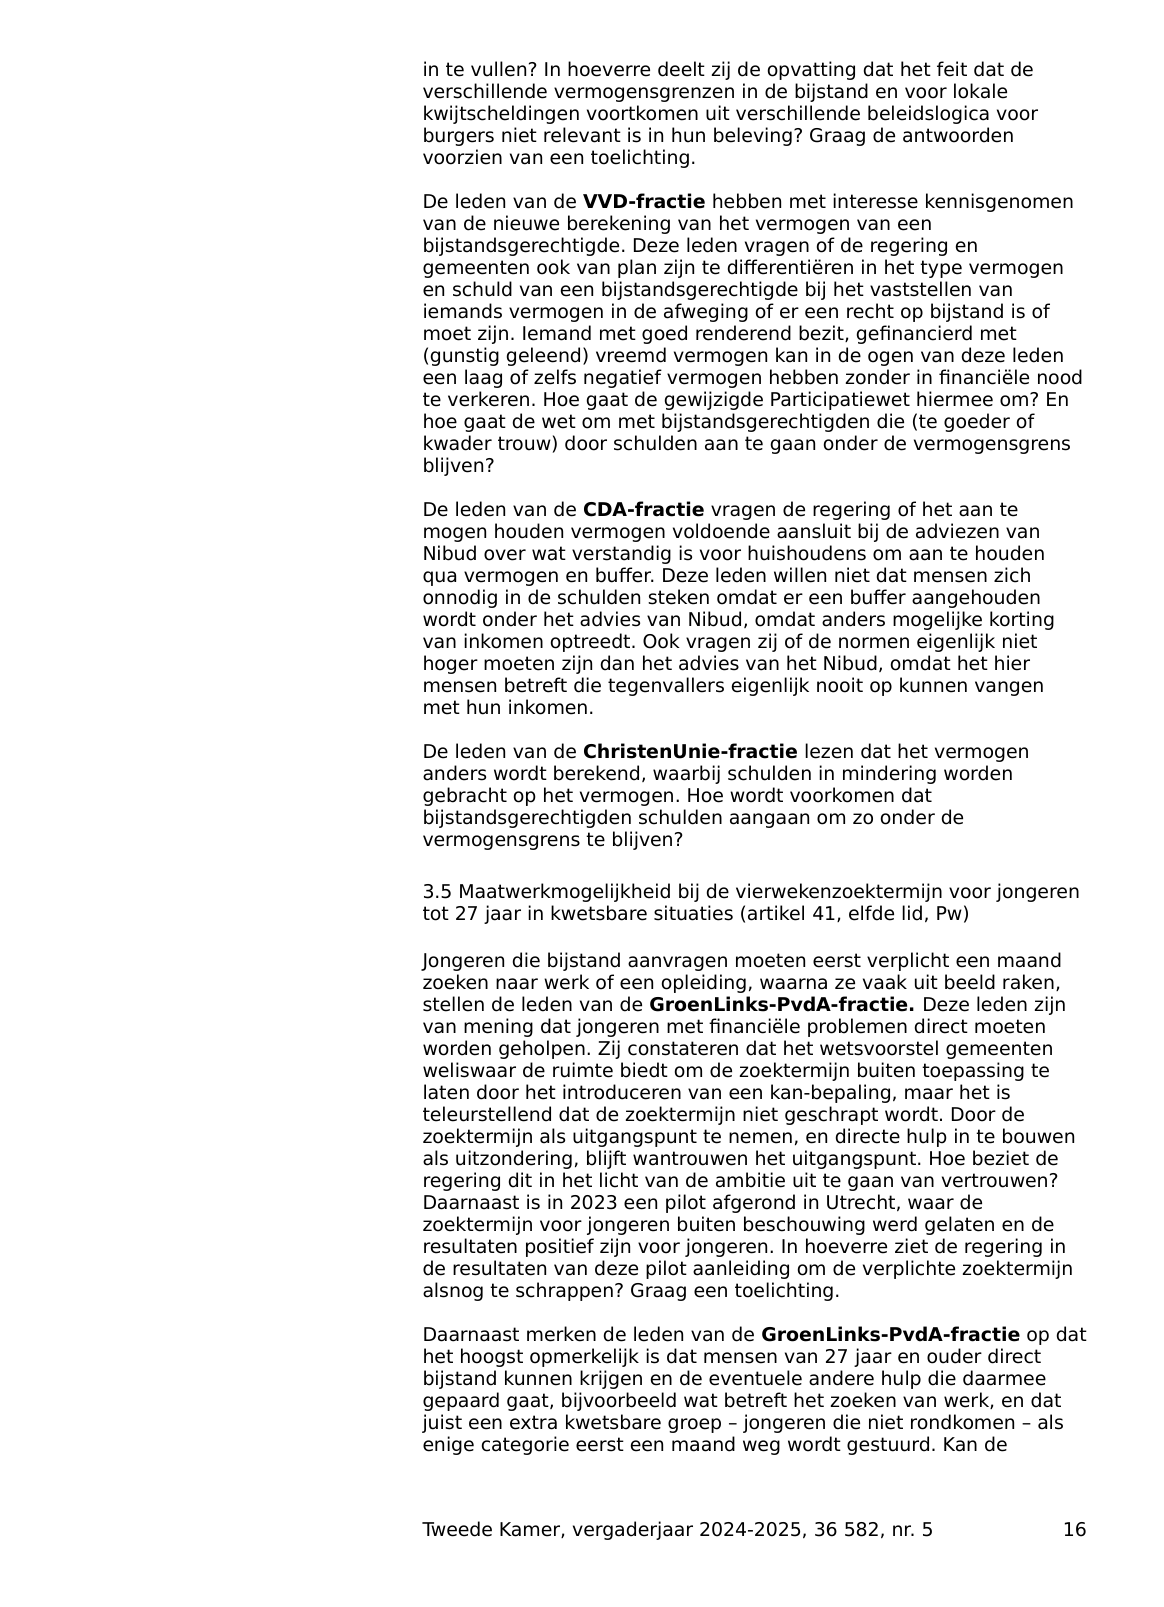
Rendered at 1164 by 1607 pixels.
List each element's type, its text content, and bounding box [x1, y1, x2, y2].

text De leden van de ChristenUnie-fractie lezen dat het vermogen anders wordt berekend, waarbij schulden in mindering worden gebracht op het vermogen. Hoe wordt voorkomen dat bijstandsgerechtigden schulden aangaan om zo onder de vermogensgrens te blijven? [422, 741, 1087, 851]
text Daarnaast merken de leden van de GroenLinks-PvdA-fractie op dat het hoogst opmerkelijk is dat mensen van 27 jaar en ouder direct bijstand kunnen krijgen en de eventuele andere hulp die daarmee gepaard gaat, bijvoorbeeld wat betreft het zoeken van werk, en dat juist een extra kwetsbare groep – jongeren die niet rondkomen – als enige categorie eerst een maand weg wordt gestuurd. Kan de [422, 1324, 1087, 1456]
text Jongeren die bijstand aanvragen moeten eerst verplicht een maand zoeken naar werk of een opleiding, waarna ze vaak uit beeld raken, stellen de leden van de GroenLinks-PvdA-fractie. Deze leden zijn van mening dat jongeren met financiële problemen direct moeten worden geholpen. Zij constateren dat het wetsvoorstel gemeenten weliswaar de ruimte biedt om de zoektermijn buiten toepassing te laten door het introduceren van een kan-bepaling, maar het is teleurstellend dat de zoektermijn niet geschrapt wordt. Door de zoektermijn als uitgangspunt te nemen, en directe hulp in te bouwen als uitzondering, blijft wantrouwen het uitgangspunt. Hoe beziet de regering dit in het licht van de ambitie uit te gaan van vertrouwen? Daarnaast is in 2023 een pilot afgerond in Utrecht, waar de zoektermijn voor jongeren buiten beschouwing werd gelaten en de resultaten positief zijn voor jongeren. In hoeverre ziet de regering in de resultaten van deze pilot aanleiding om de verplichte zoektermijn alsnog te schrappen? Graag een toelichting. [422, 950, 1087, 1302]
text De leden van de VVD-fractie hebben met interesse kennisgenomen van de nieuwe berekening van het vermogen van een bijstandsgerechtigde. Deze leden vragen of de regering en gemeenten ook van plan zijn te differentiëren in het type vermogen en schuld van een bijstandsgerechtigde bij het vaststellen van iemands vermogen in de afweging of er een recht op bijstand is of moet zijn. Iemand met goed renderend bezit, gefinancierd met (gunstig geleend) vreemd vermogen kan in de ogen van deze leden een laag of zelfs negatief vermogen hebben zonder in financiële nood te verkeren. Hoe gaat de gewijzigde Participatiewet hiermee om? En hoe gaat de wet om met bijstandsgerechtigden die (te goeder of kwader trouw) door schulden aan te gaan onder de vermogensgrens blijven? [422, 191, 1087, 477]
text in te vullen? In hoeverre deelt zij de opvatting dat het feit dat de verschillende vermogensgrenzen in de bijstand en voor lokale kwijtscheldingen voortkomen uit verschillende beleidslogica voor burgers niet relevant is in hun beleving? Graag de antwoorden voorzien van een toelichting. [422, 59, 1087, 169]
text De leden van de CDA-fractie vragen de regering of het aan te mogen houden vermogen voldoende aansluit bij de adviezen van Nibud over wat verstandig is voor huishoudens om aan te houden qua vermogen en buffer. Deze leden willen niet dat mensen zich onnodig in de schulden steken omdat er een buffer aangehouden wordt onder het advies van Nibud, omdat anders mogelijke korting van inkomen optreedt. Ook vragen zij of de normen eigenlijk niet hoger moeten zijn dan het advies van het Nibud, omdat het hier mensen betreft die tegenvallers eigenlijk nooit op kunnen vangen met hun inkomen. [422, 499, 1087, 719]
subtitle 3.5 Maatwerkmogelijkheid bij de vierwekenzoektermijn voor jongeren tot 27 jaar in kwetsbare situaties (artikel 41, elfde lid, Pw) [422, 881, 1087, 925]
